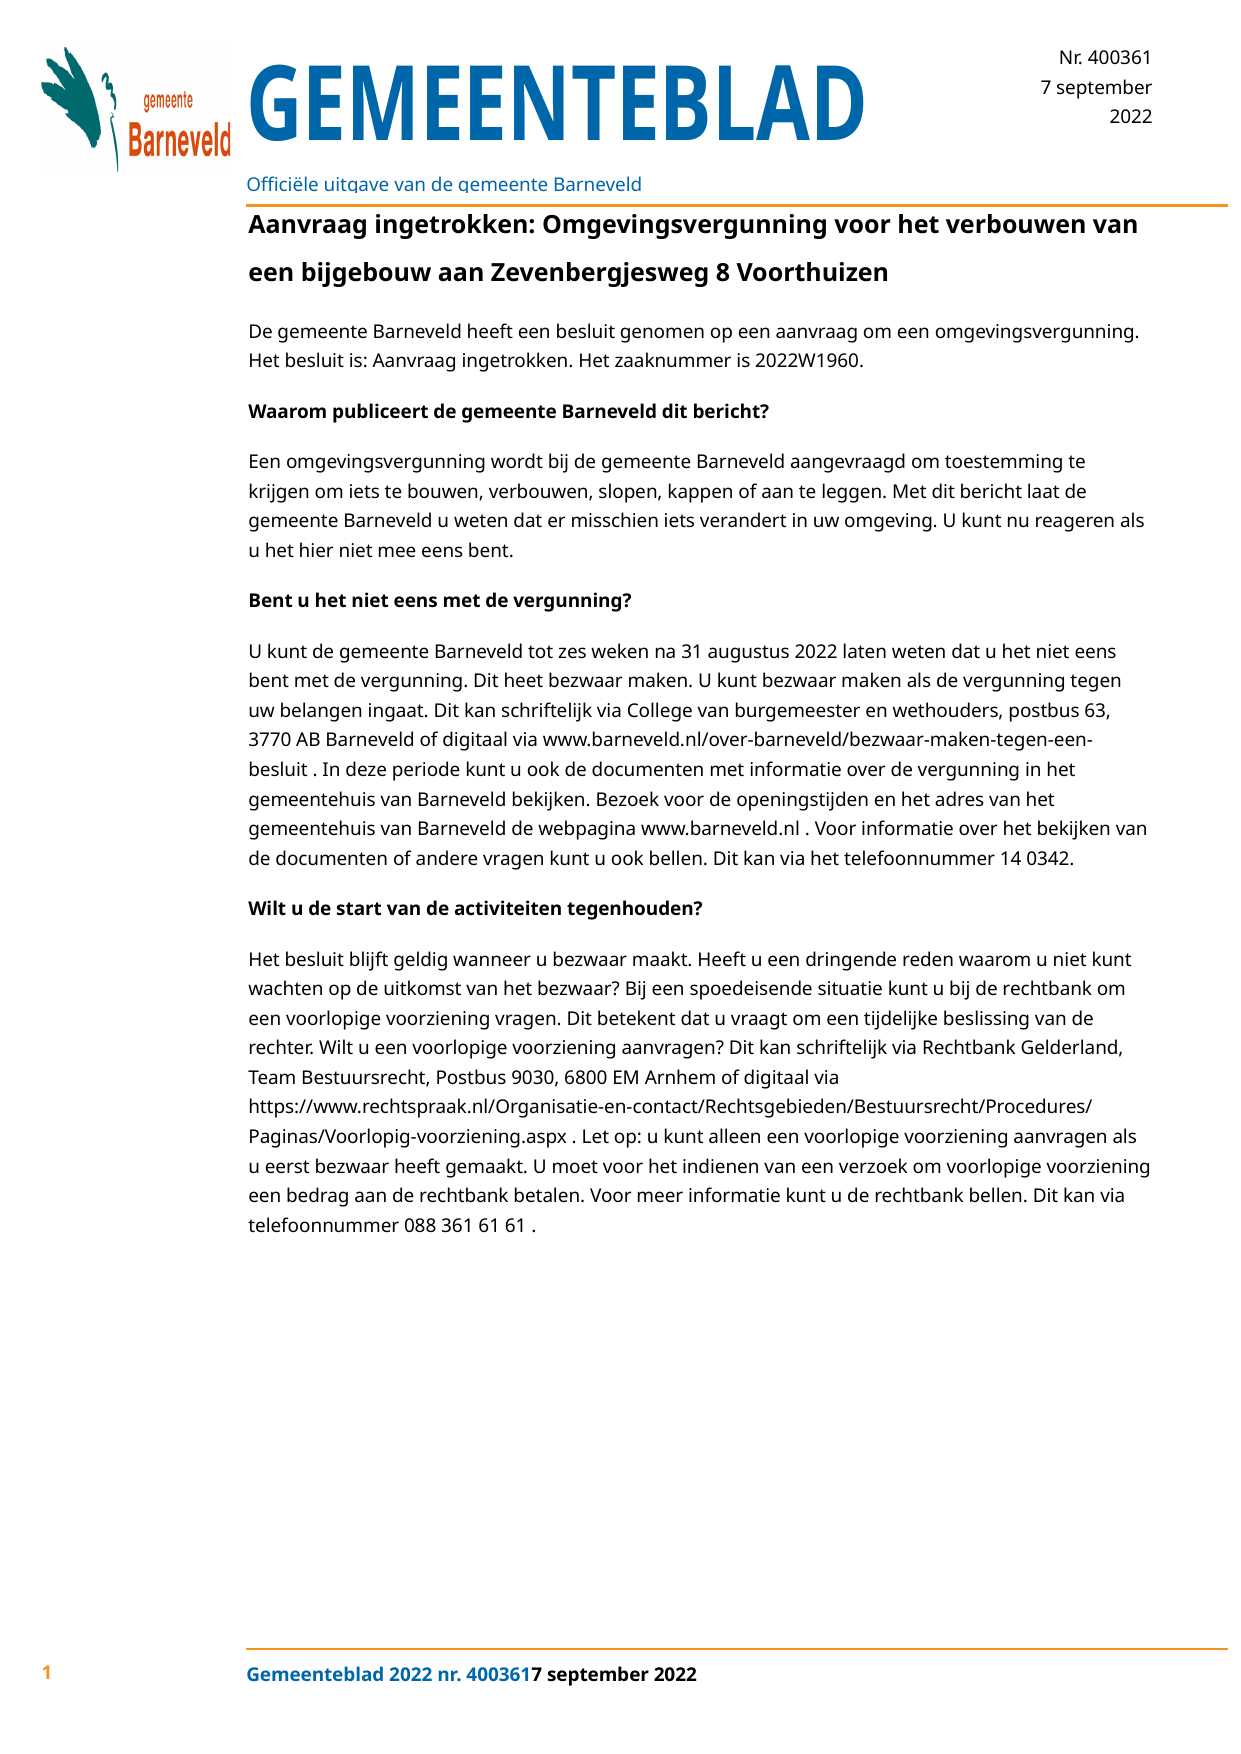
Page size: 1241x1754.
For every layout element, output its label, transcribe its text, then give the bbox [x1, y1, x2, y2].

text Bent u het niet eens met de vergunning? [248, 587, 1152, 613]
picture [41, 47, 231, 172]
text Het besluit blijft geldig wanneer u bezwaar maakt. Heeft u een dringende reden waarom u niet kunt wachten op de uitkomst van het bezwaar? Bij een spoedeisende situatie kunt u bij de rechtbank om een voorlopige voorziening vragen. Dit betekent dat u vraagt om een tijdelijke beslissing van de rechter. Wilt u een voorlopige voorziening aanvragen? Dit kan schriftelijk via Rechtbank Gelderland, Team Bestuursrecht, Postbus 9030, 6800 EM Arnhem of digitaal via https://www.rechtspraak.nl/Organisatie-en-contact/Rechtsgebieden/Bestuursrecht/Procedures/Paginas/Voorlopig-voorziening.aspx . Let op: u kunt alleen een voorlopige voorziening aanvragen als u eerst bezwaar heeft gemaakt. U moet voor het indienen van een verzoek om voorlopige voorziening een bedrag aan de rechtbank betalen. Voor meer informatie kunt u de rechtbank bellen. Dit kan via telefoonnummer 088 361 61 61 . [248, 946, 1152, 1238]
text Aanvraag ingetrokken: Omgevingsvergunning voor het verbouwen van een bijgebouw aan Zevenbergjesweg 8 Voorthuizen [248, 207, 1152, 288]
text Wilt u de start van de activiteiten tegenhouden? [248, 895, 1152, 921]
text U kunt de gemeente Barneveld tot zes weken na 31 augustus 2022 laten weten dat u het niet eens bent met de vergunning. Dit heet bezwaar maken. U kunt bezwaar maken als de vergunning tegen uw belangen ingaat. Dit kan schriftelijk via College van burgemeester en wethouders, postbus 63, 3770 AB Barneveld of digitaal via www.barneveld.nl/over-barneveld/bezwaar-maken-tegen-een-besluit . In deze periode kunt u ook de documenten met informatie over de vergunning in het gemeentehuis van Barneveld bekijken. Bezoek voor de openingstijden en het adres van het gemeentehuis van Barneveld de webpagina www.barneveld.nl . Voor informatie over het bekijken van de documenten of andere vragen kunt u ook bellen. Dit kan via het telefoonnummer 14 0342. [248, 638, 1152, 871]
text Waarom publiceert de gemeente Barneveld dit bericht? [248, 398, 1152, 424]
text Een omgevingsvergunning wordt bij de gemeente Barneveld aangevraagd om toestemming te krijgen om iets te bouwen, verbouwen, slopen, kappen of aan te leggen. Met dit bericht laat de gemeente Barneveld u weten dat er misschien iets verandert in uw omgeving. U kunt nu reageren als u het hier niet mee eens bent. [248, 448, 1152, 563]
text De gemeente Barneveld heeft een besluit genomen op een aanvraag om een omgevingsvergunning. Het besluit is: Aanvraag ingetrokken. Het zaaknummer is 2022W1960. [248, 318, 1152, 373]
